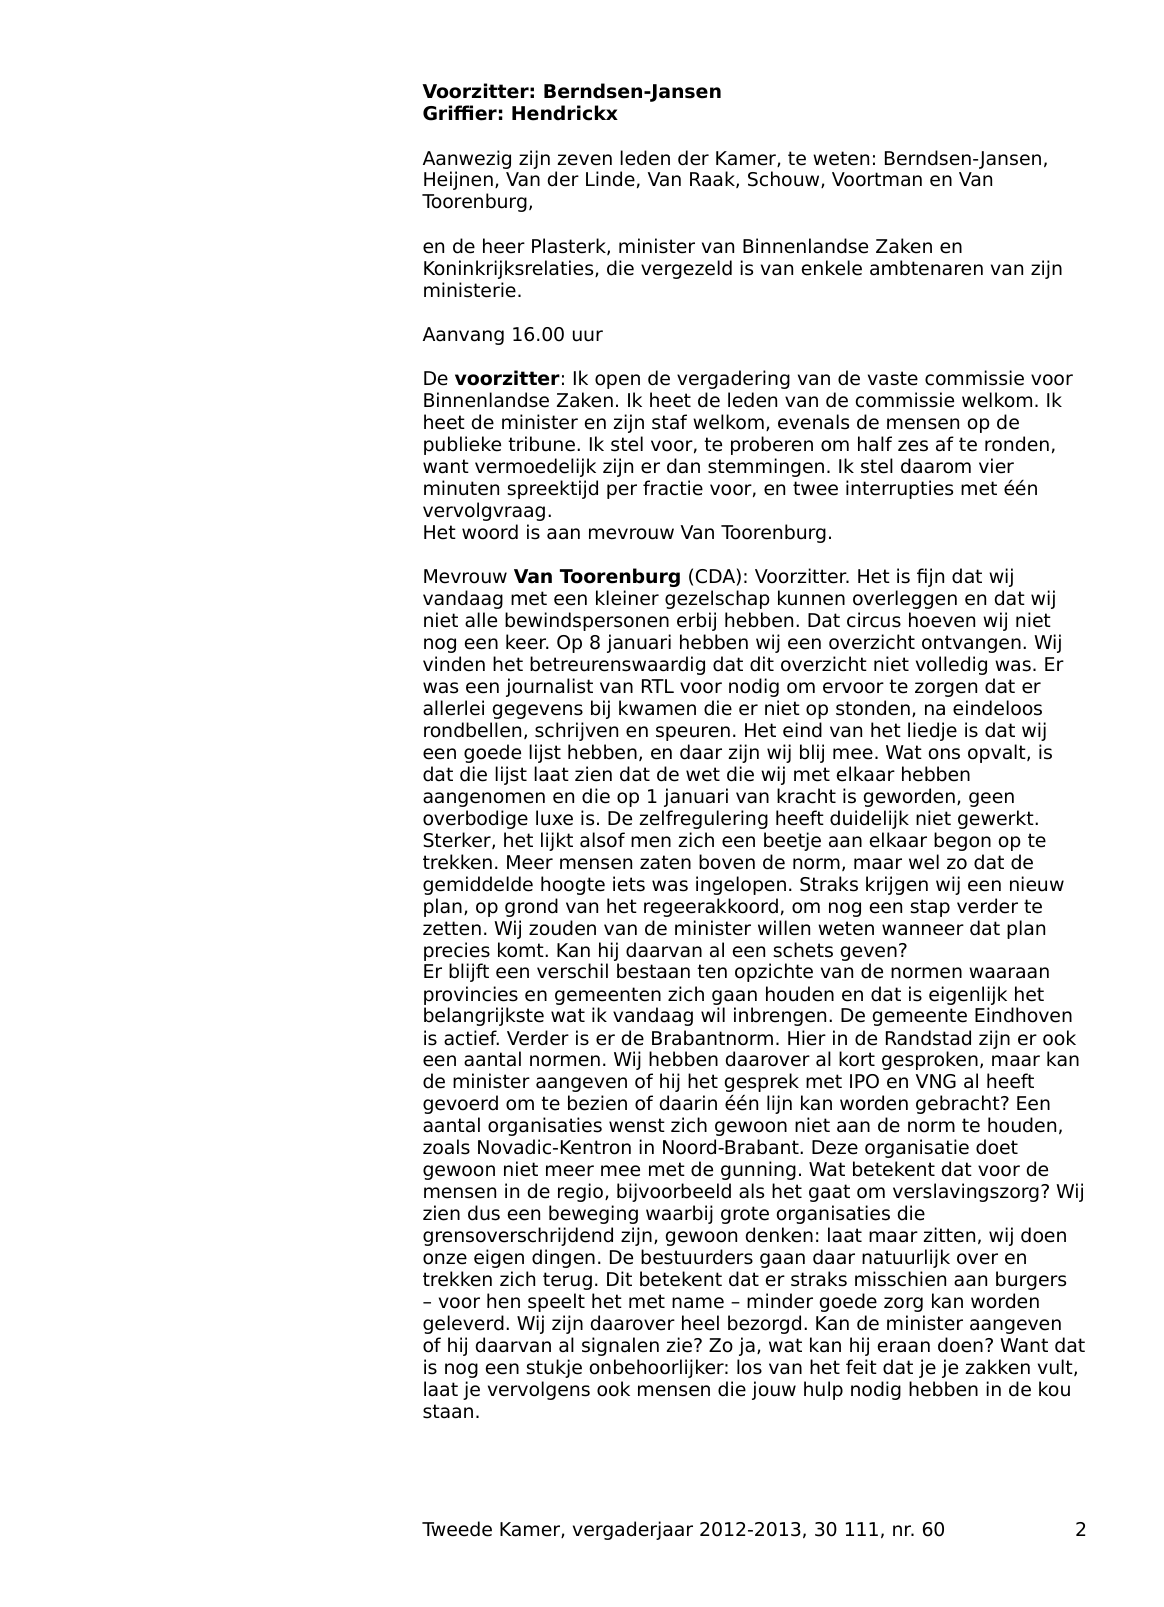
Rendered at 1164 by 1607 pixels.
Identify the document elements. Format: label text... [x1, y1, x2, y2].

text Aanvang 16.00 uur [422, 324, 1087, 346]
text Er blijft een verschil bestaan ten opzichte van de normen waaraan provincies en gemeenten zich gaan houden en dat is eigenlijk het belangrijkste wat ik vandaag wil inbrengen. De gemeente Eindhoven is actief. Verder is er de Brabantnorm. Hier in de Randstad zijn er ook een aantal normen. Wij hebben daarover al kort gesproken, maar kan de minister aangeven of hij het gesprek met IPO en VNG al heeft gevoerd om te bezien of daarin één lijn kan worden gebracht? Een aantal organisaties wenst zich gewoon niet aan de norm te houden, zoals Novadic-Kentron in Noord-Brabant. Deze organisatie doet gewoon niet meer mee met de gunning. Wat betekent dat voor de mensen in de regio, bijvoorbeeld als het gaat om verslavingszorg? Wij zien dus een beweging waarbij grote organisaties die grensoverschrijdend zijn, gewoon denken: laat maar zitten, wij doen onze eigen dingen. De bestuurders gaan daar natuurlijk over en trekken zich terug. Dit betekent dat er straks misschien aan burgers – voor hen speelt het met name – minder goede zorg kan worden geleverd. Wij zijn daarover heel bezorgd. Kan de minister aangeven of hij daarvan al signalen zie? Zo ja, wat kan hij eraan doen? Want dat is nog een stukje onbehoorlijker: los van het feit dat je je zakken vult, laat je vervolgens ook mensen die jouw hulp nodig hebben in de kou staan. [422, 961, 1087, 1423]
text Aanwezig zijn zeven leden der Kamer, te weten: Berndsen-Jansen, Heijnen, Van der Linde, Van Raak, Schouw, Voortman en Van Toorenburg, [422, 147, 1087, 213]
text en de heer Plasterk, minister van Binnenlandse Zaken en Koninkrijksrelaties, die vergezeld is van enkele ambtenaren van zijn ministerie. [422, 236, 1087, 301]
text Mevrouw Van Toorenburg (CDA): Voorzitter. Het is fijn dat wij vandaag met een kleiner gezelschap kunnen overleggen en dat wij niet alle bewindspersonen erbij hebben. Dat circus hoeven wij niet nog een keer. Op 8 januari hebben wij een overzicht ontvangen. Wij vinden het betreurenswaardig dat dit overzicht niet volledig was. Er was een journalist van RTL voor nodig om ervoor te zorgen dat er allerlei gegevens bij kwamen die er niet op stonden, na eindeloos rondbellen, schrijven en speuren. Het eind van het liedje is dat wij een goede lijst hebben, en daar zijn wij blij mee. Wat ons opvalt, is dat die lijst laat zien dat de wet die wij met elkaar hebben aangenomen en die op 1 januari van kracht is geworden, geen overbodige luxe is. De zelfregulering heeft duidelijk niet gewerkt. Sterker, het lijkt alsof men zich een beetje aan elkaar begon op te trekken. Meer mensen zaten boven de norm, maar wel zo dat de gemiddelde hoogte iets was ingelopen. Straks krijgen wij een nieuw plan, op grond van het regeerakkoord, om nog een stap verder te zetten. Wij zouden van de minister willen weten wanneer dat plan precies komt. Kan hij daarvan al een schets geven? [422, 566, 1087, 961]
text Voorzitter: Berndsen-Jansen [422, 81, 1087, 103]
text Het woord is aan mevrouw Van Toorenburg. [422, 522, 1087, 544]
text De voorzitter: Ik open de vergadering van de vaste commissie voor Binnenlandse Zaken. Ik heet de leden van de commissie welkom. Ik heet de minister en zijn staf welkom, evenals de mensen op de publieke tribune. Ik stel voor, te proberen om half zes af te ronden, want vermoedelijk zijn er dan stemmingen. Ik stel daarom vier minuten spreektijd per fractie voor, en twee interrupties met één vervolgvraag. [422, 368, 1087, 522]
text Griffier: Hendrickx [422, 103, 1087, 125]
